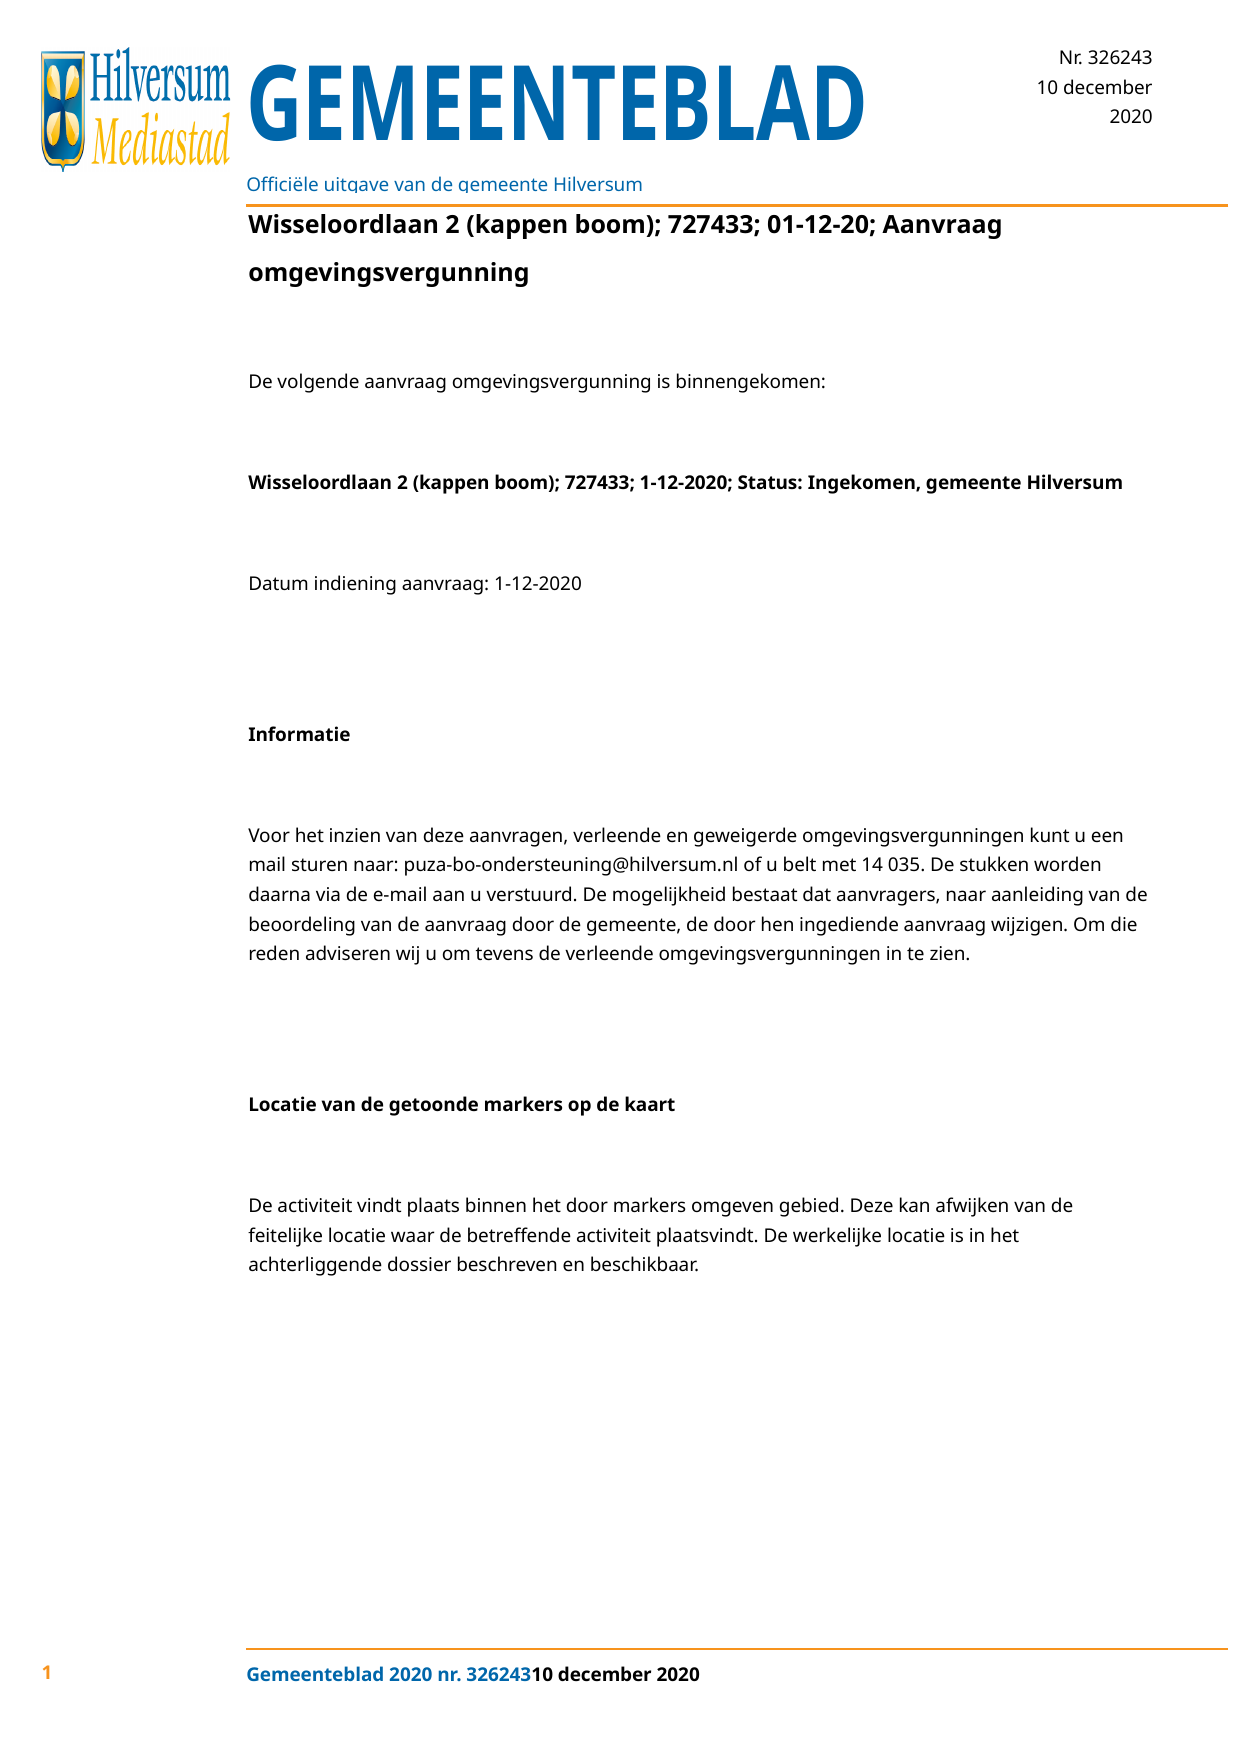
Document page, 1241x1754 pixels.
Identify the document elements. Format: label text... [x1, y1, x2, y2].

text Voor het inzien van deze aanvragen, verleende en geweigerde omgevingsvergunningen kunt u een mail sturen naar: puza-bo-ondersteuning@hilversum.nl of u belt met 14 035. De stukken worden daarna via de e-mail aan u verstuurd. De mogelijkheid bestaat dat aanvragers, naar aanleiding van de beoordeling van de aanvraag door de gemeente, de door hen ingediende aanvraag wijzigen. Om die reden adviseren wij u om tevens de verleende omgevingsvergunningen in te zien. [248, 822, 1152, 966]
text Wisseloordlaan 2 (kappen boom); 727433; 01-12-20; Aanvraag omgevingsvergunning [248, 207, 1152, 288]
text De activiteit vindt plaats binnen het door markers omgeven gebied. Deze kan afwijken van de feitelijke locatie waar de betreffende activiteit plaatsvindt. De werkelijke locatie is in het achterliggende dossier beschreven en beschikbaar. [248, 1192, 1152, 1277]
picture [41, 47, 231, 172]
text Wisseloordlaan 2 (kappen boom); 727433; 1-12-2020; Status: Ingekomen, gemeente Hilversum [248, 469, 1152, 495]
text Informatie [248, 721, 1152, 747]
text Datum indiening aanvraag: 1-12-2020 [248, 570, 1152, 596]
text Locatie van de getoonde markers op de kaart [248, 1092, 1152, 1117]
text De volgende aanvraag omgevingsvergunning is binnengekomen: [248, 368, 1152, 394]
